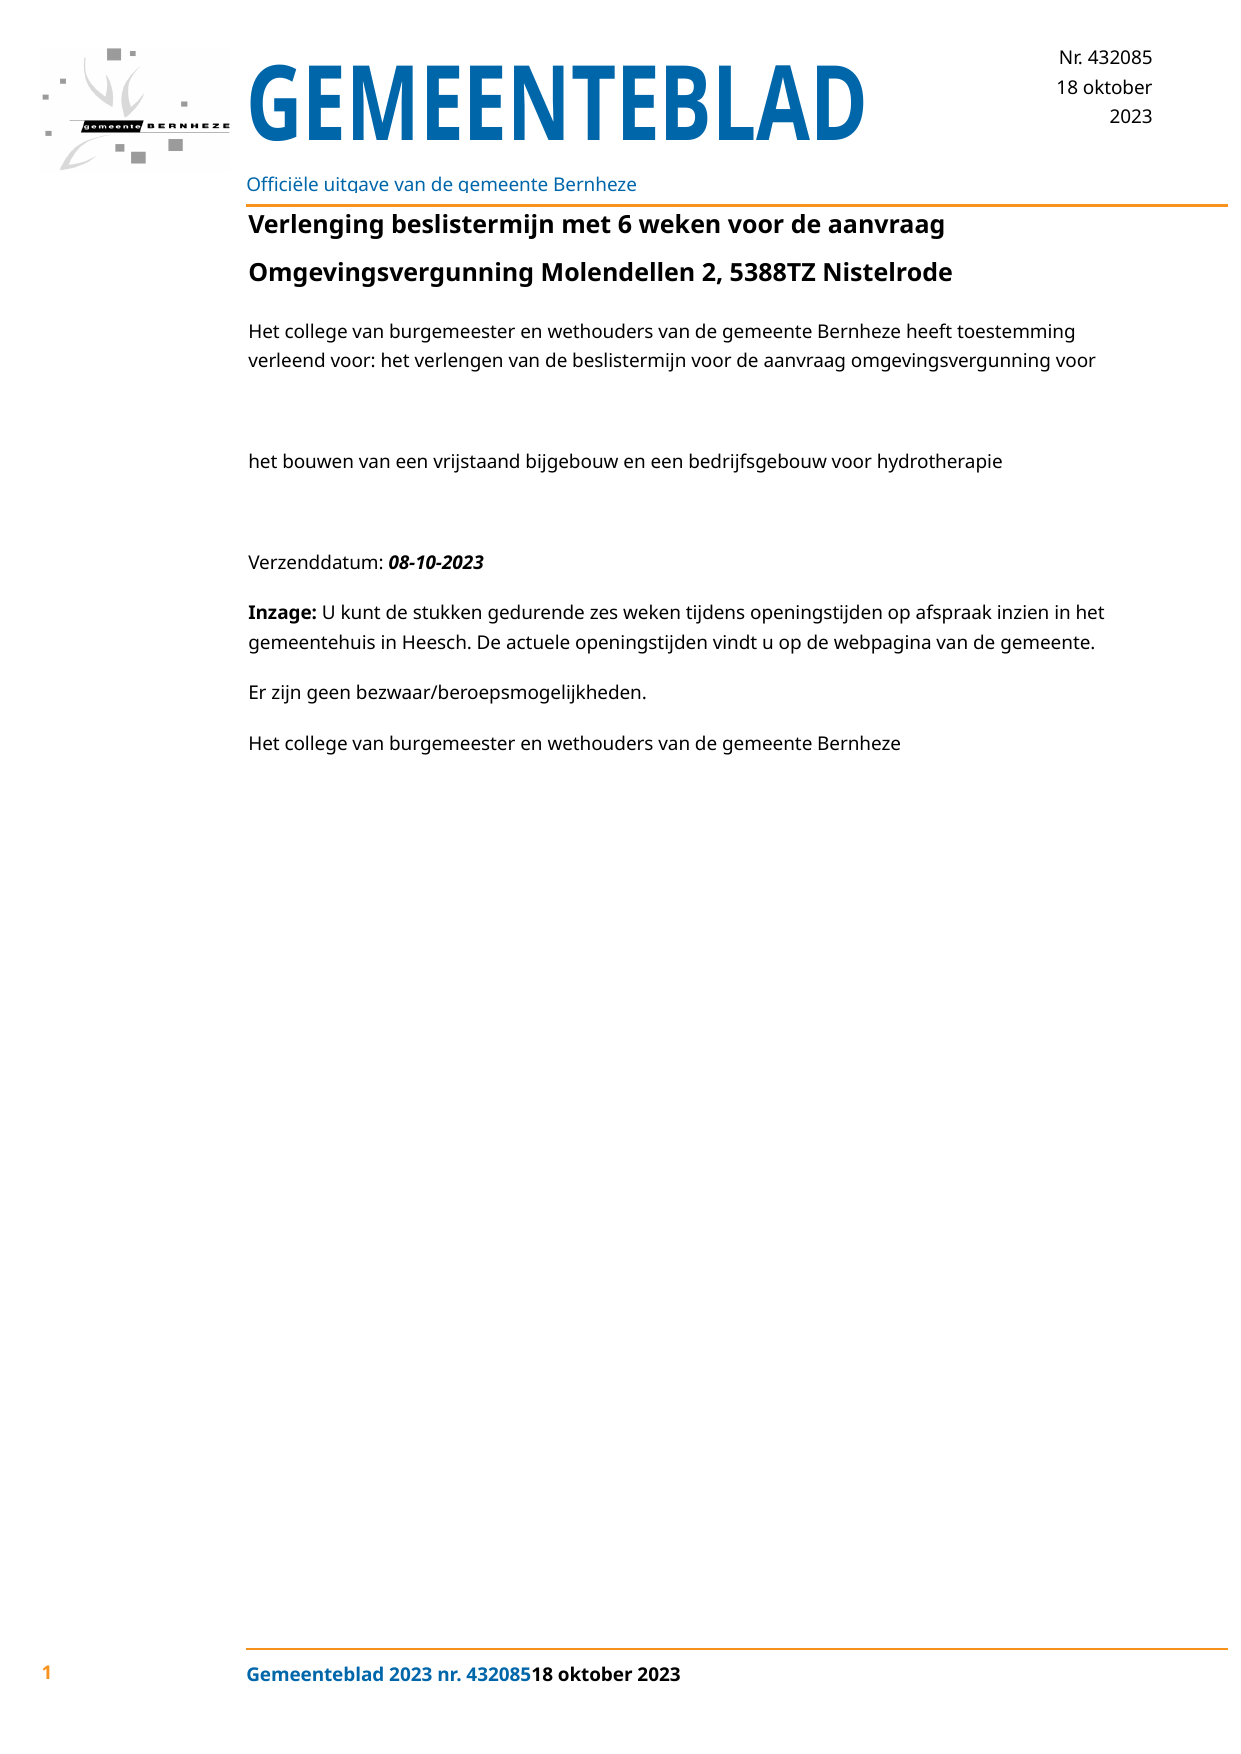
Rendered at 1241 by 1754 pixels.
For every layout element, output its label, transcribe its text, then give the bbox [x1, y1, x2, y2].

text Inzage: U kunt de stukken gedurende zes weken tijdens openingstijden op afspraak inzien in het gemeentehuis in Heesch. De actuele openingstijden vindt u op de webpagina van de gemeente. [248, 599, 1152, 655]
text Het college van burgemeester en wethouders van de gemeente Bernheze heeft toestemming verleend voor: het verlengen van de beslistermijn voor de aanvraag omgevingsvergunning voor [248, 318, 1152, 373]
text het bouwen van een vrijstaand bijgebouw en een bedrijfsgebouw voor hydrotherapie [248, 448, 1152, 474]
text Verzenddatum: 08-10-2023 [248, 549, 1152, 575]
text Verlenging beslistermijn met 6 weken voor de aanvraag Omgevingsvergunning Molendellen 2, 5388TZ Nistelrode [248, 207, 1152, 288]
picture [41, 47, 231, 172]
text Het college van burgemeester en wethouders van de gemeente Bernheze [248, 730, 1152, 756]
text Er zijn geen bezwaar/beroepsmogelijkheden. [248, 679, 1152, 705]
